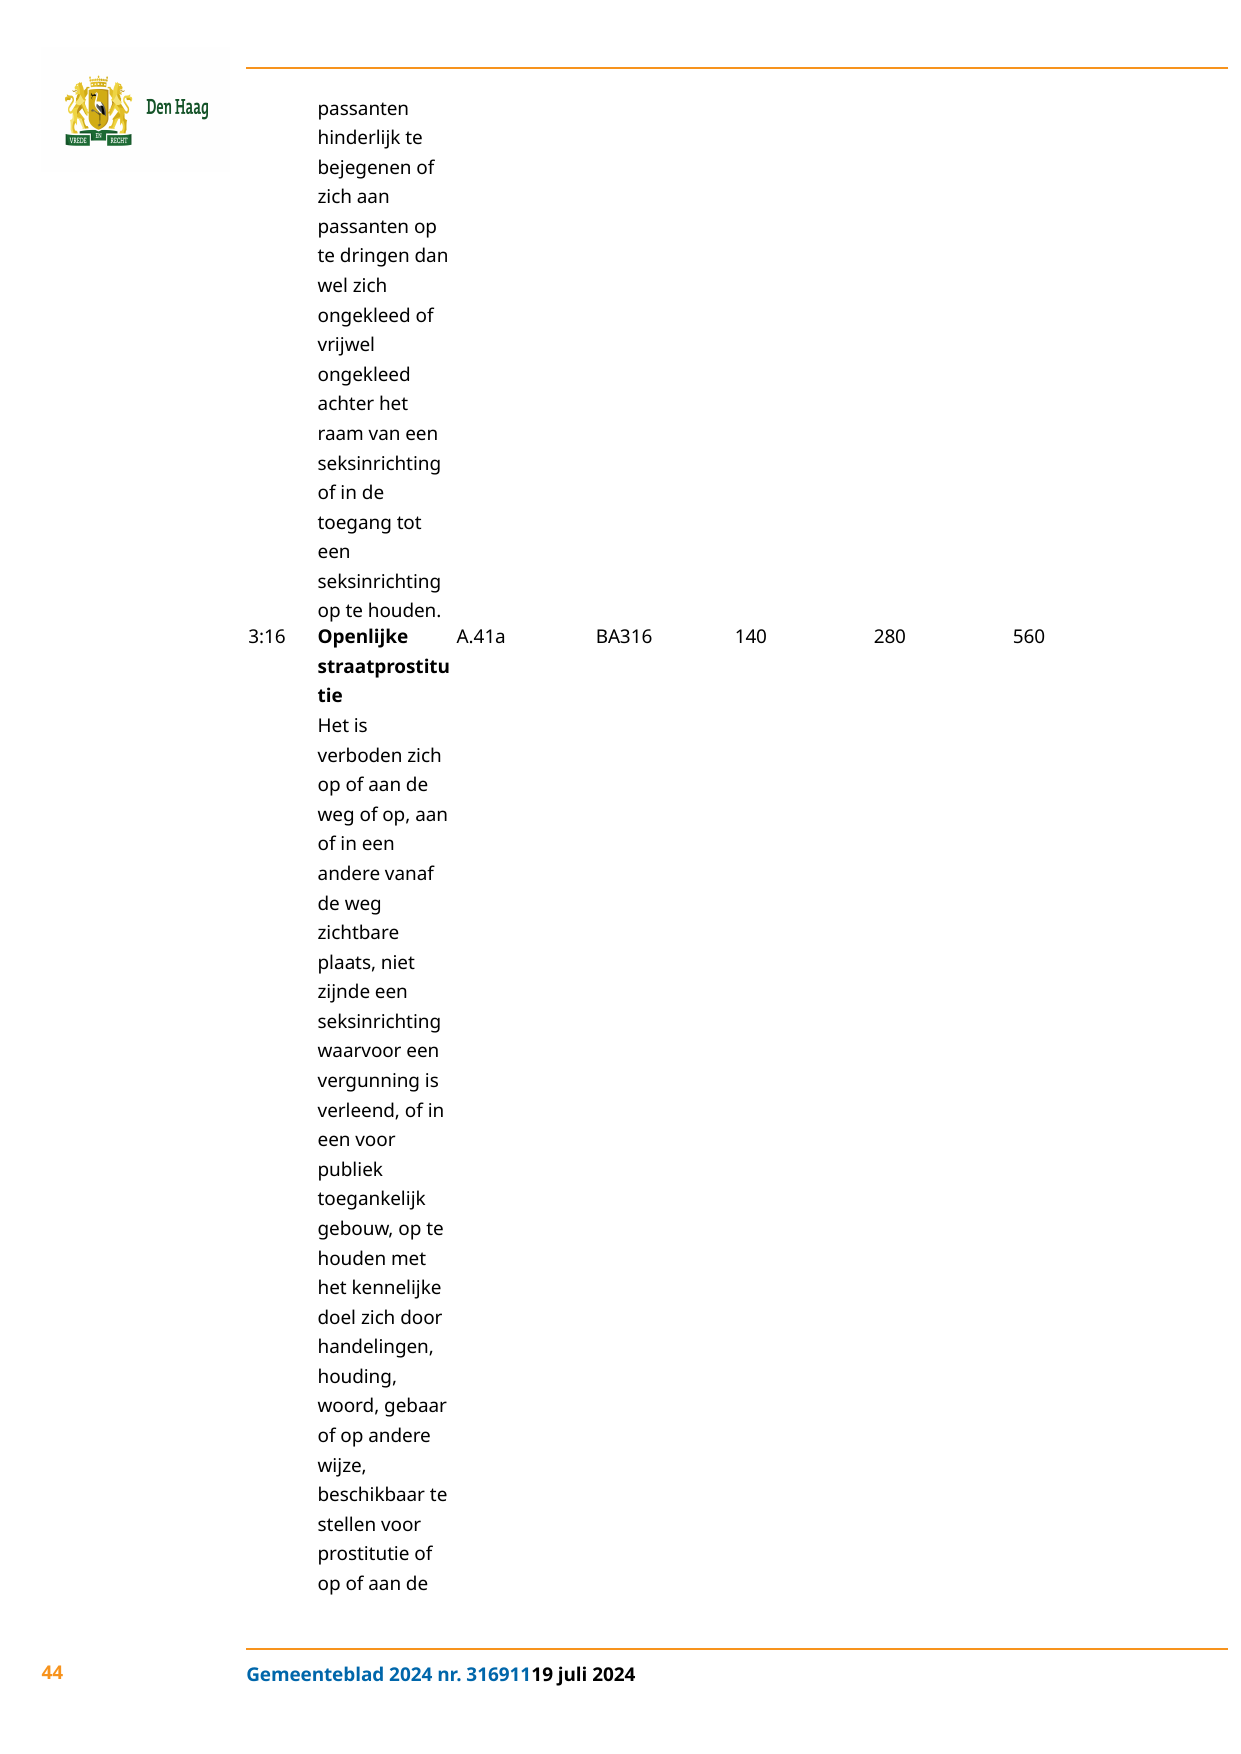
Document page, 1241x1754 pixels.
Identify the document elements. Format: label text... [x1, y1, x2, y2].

table_cell [874, 95, 1013, 623]
table_cell Openlijke straatprostitutie Het is verboden zich op of aan de weg of op, aan of in een andere vanaf de weg zichtbare plaats, niet zijnde een seksinrichting waarvoor een vergunning is verleend, of in een voor publiek toegankelijk gebouw, op te houden met het kennelijke doel zich door handelingen, houding, woord, gebaar of op andere wijze, beschikbaar te stellen voor prostitutie of op of aan de [318, 624, 456, 1596]
table_cell - [456, 95, 596, 623]
table_cell [1013, 95, 1152, 623]
picture [41, 47, 231, 172]
table_cell 140 [735, 624, 873, 1596]
table_cell A.41a [456, 624, 596, 1596]
table_cell [248, 95, 317, 623]
table_cell [596, 95, 734, 623]
table_cell [735, 95, 873, 623]
table_cell passanten hinderlijk te bejegenen of zich aan passanten op te dringen dan wel zich ongekleed of vrijwel ongekleed achter het raam van een seksinrichting of in de toegang tot een seksinrichting op te houden. [318, 95, 456, 623]
table_cell 280 [874, 624, 1013, 1596]
table_cell BA316 [596, 624, 734, 1596]
table_cell 560 [1013, 624, 1152, 1596]
table_cell 3:16 [248, 624, 317, 1596]
